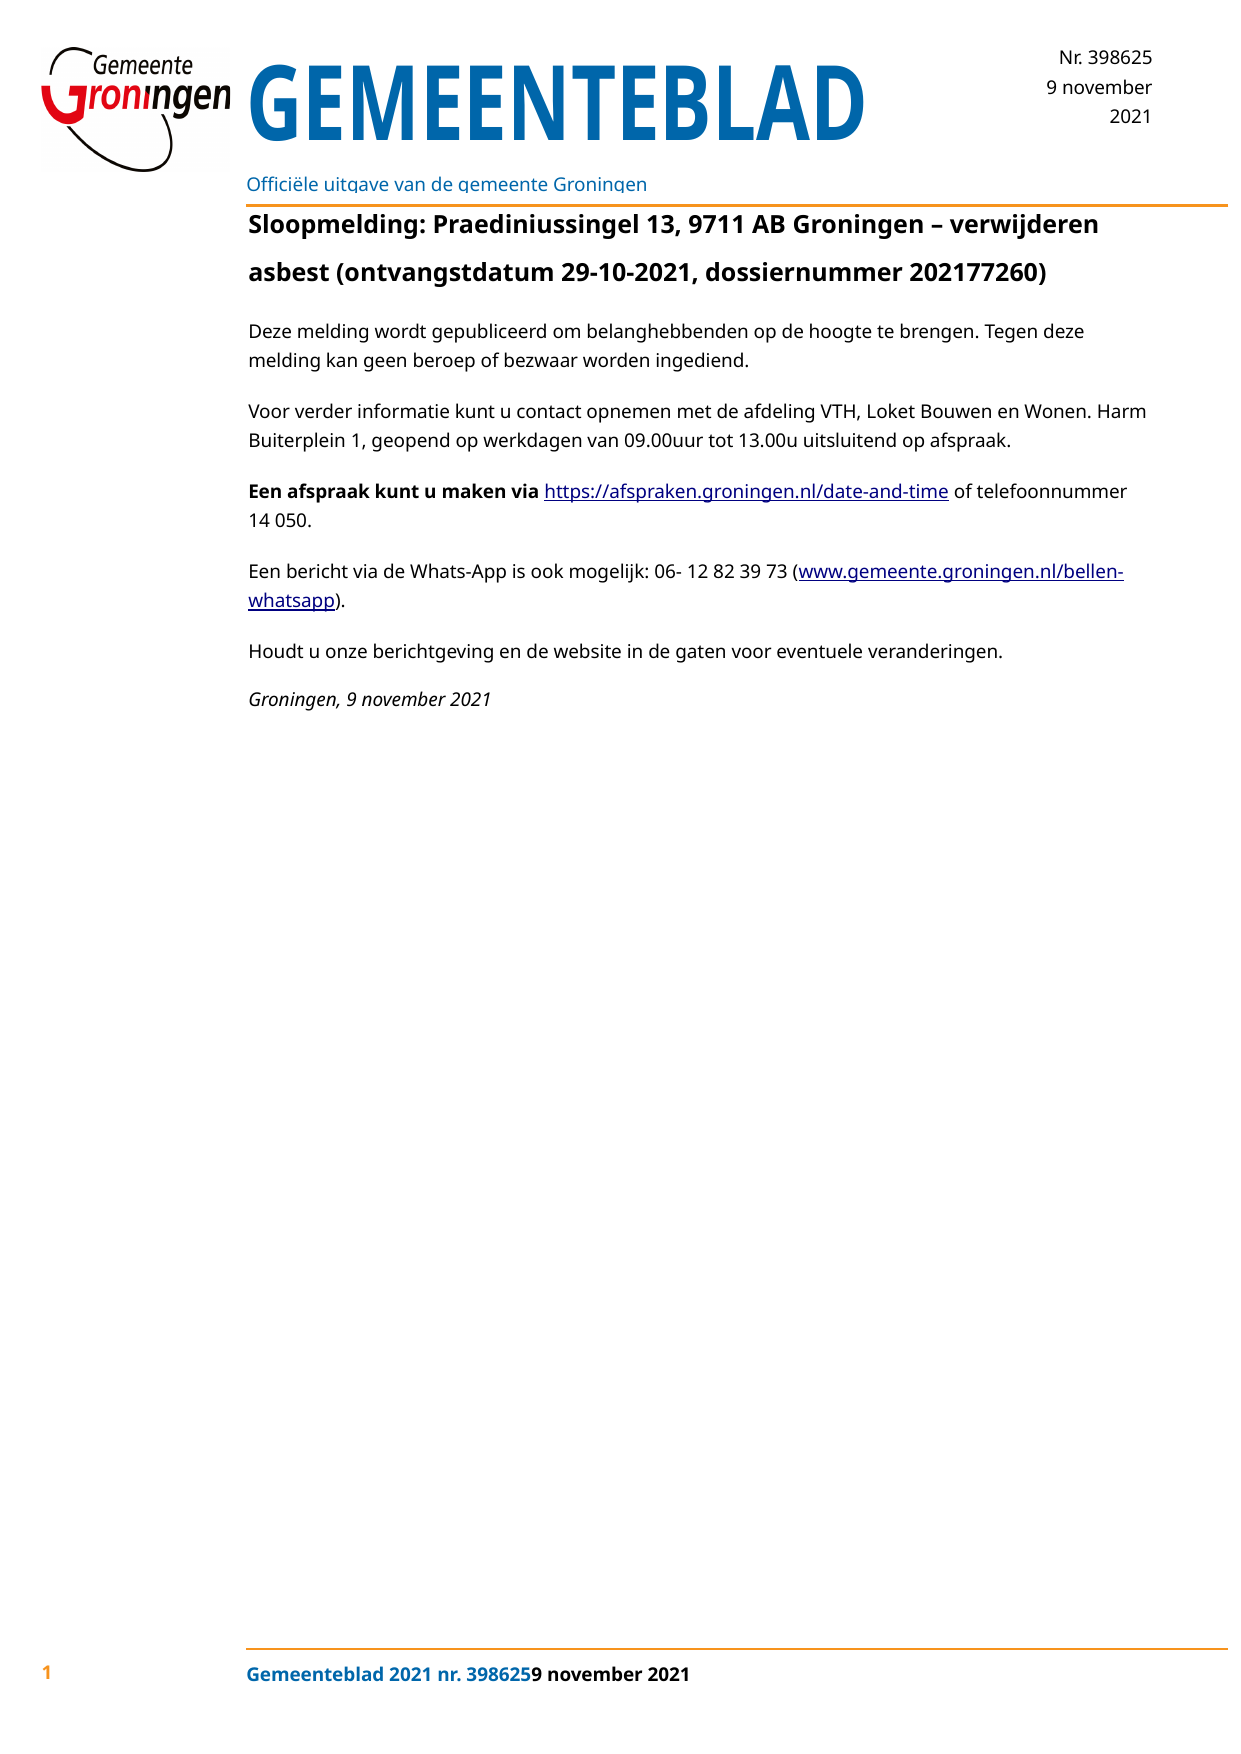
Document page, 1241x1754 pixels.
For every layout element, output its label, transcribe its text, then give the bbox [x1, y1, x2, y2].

text Deze melding wordt gepubliceerd om belanghebbenden op de hoogte te brengen. Tegen deze melding kan geen beroep of bezwaar worden ingediend. [248, 318, 1152, 373]
text Een afspraak kunt u maken via https://afspraken.groningen.nl/date-and-time of telefoonnummer 14 050. [248, 478, 1152, 533]
text Groningen, 9 november 2021 [248, 686, 1152, 711]
text Een bericht via de Whats-App is ook mogelijk: 06- 12 82 39 73 (www.gemeente.groningen.nl/bellen-whatsapp). [248, 558, 1152, 613]
text Voor verder informatie kunt u contact opnemen met de afdeling VTH, Loket Bouwen en Wonen. Harm Buiterplein 1, geopend op werkdagen van 09.00uur tot 13.00u uitsluitend op afspraak. [248, 398, 1152, 453]
text Houdt u onze berichtgeving en de website in de gaten voor eventuele veranderingen. [248, 638, 1152, 664]
text Sloopmelding: Praediniussingel 13, 9711 AB Groningen – verwijderen asbest (ontvangstdatum 29-10-2021, dossiernummer 202177260) [248, 207, 1152, 288]
picture [41, 47, 231, 172]
